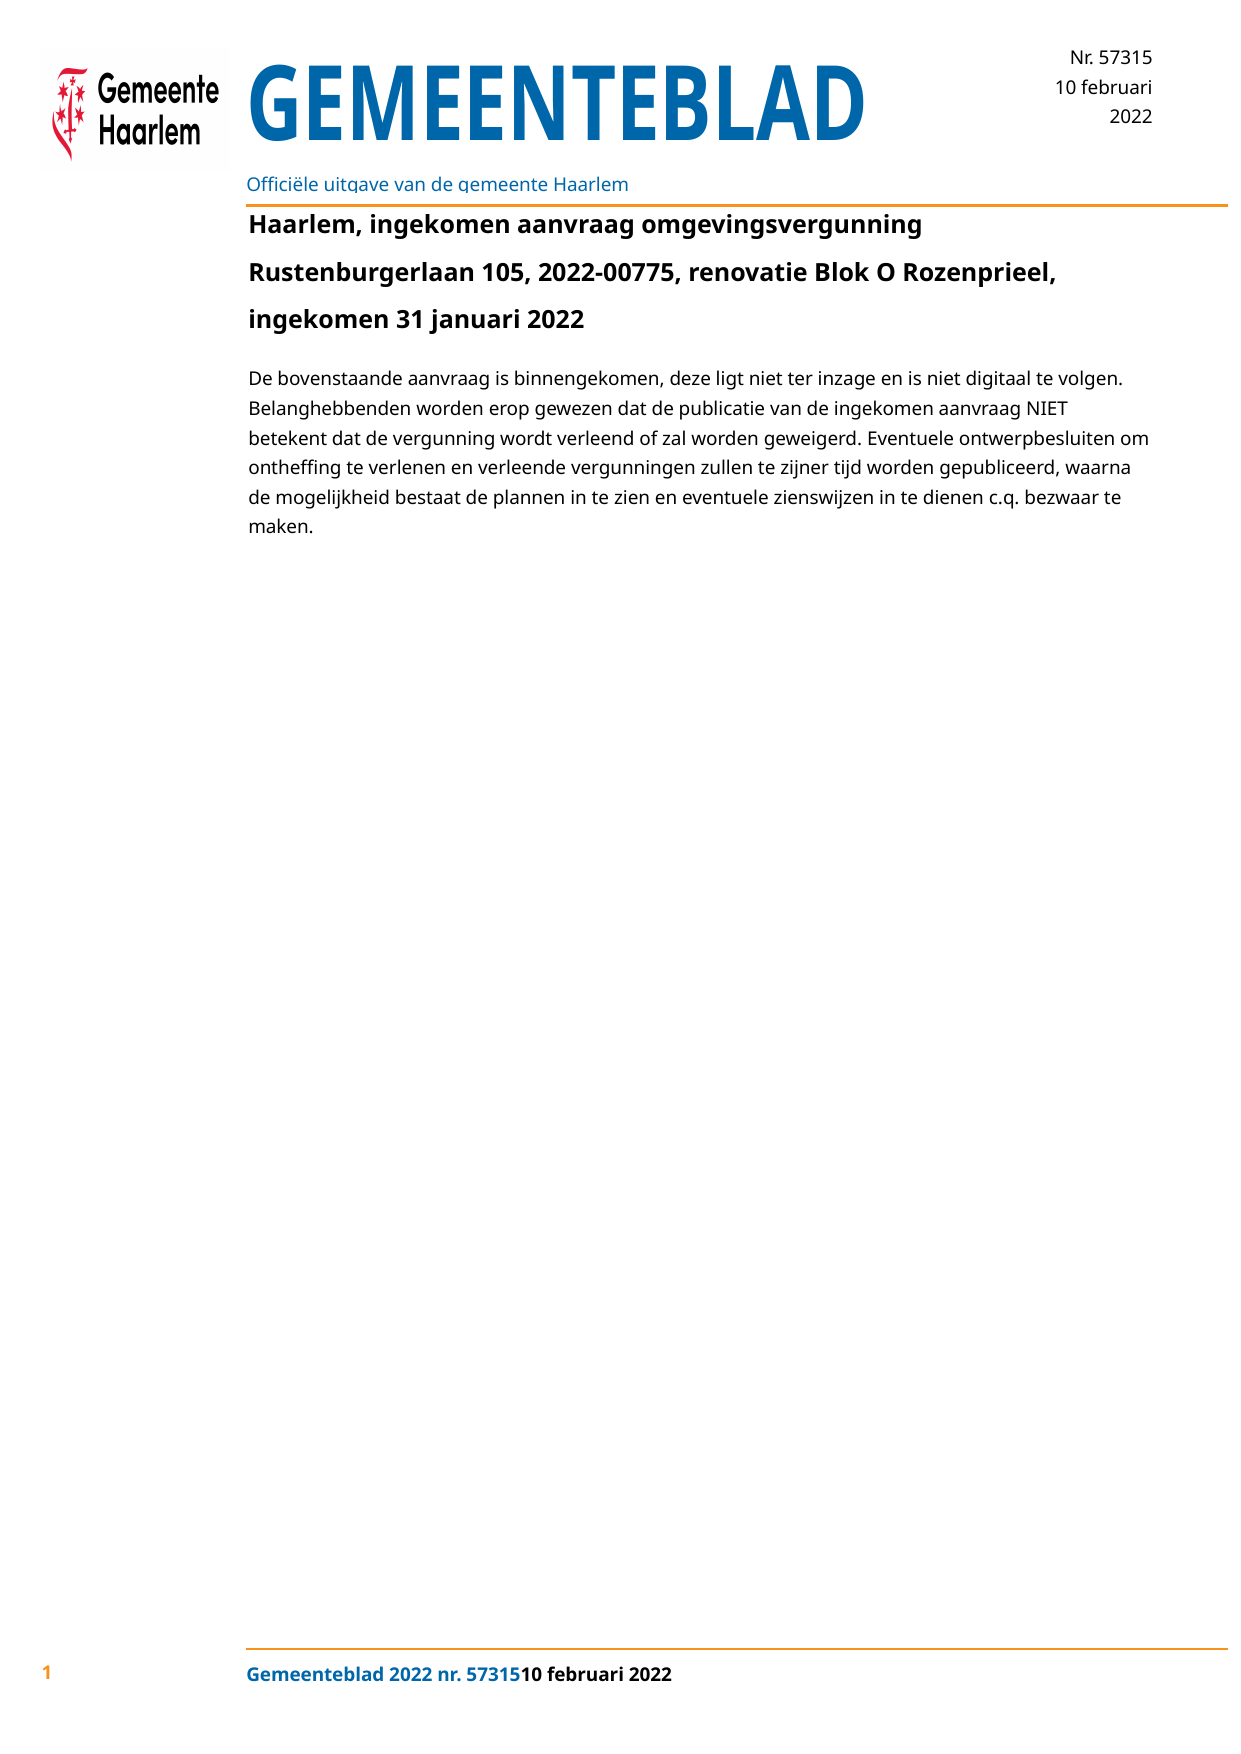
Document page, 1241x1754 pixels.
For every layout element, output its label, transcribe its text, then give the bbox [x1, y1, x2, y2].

picture [41, 47, 231, 172]
text Haarlem, ingekomen aanvraag omgevingsvergunning Rustenburgerlaan 105, 2022-00775, renovatie Blok O Rozenprieel, ingekomen 31 januari 2022 [248, 207, 1152, 336]
text De bovenstaande aanvraag is binnengekomen, deze ligt niet ter inzage en is niet digitaal te volgen. Belanghebbenden worden erop gewezen dat de publicatie van de ingekomen aanvraag NIET betekent dat de vergunning wordt verleend of zal worden geweigerd. Eventuele ontwerpbesluiten om ontheffing te verlenen en verleende vergunningen zullen te zijner tijd worden gepubliceerd, waarna de mogelijkheid bestaat de plannen in te zien en eventuele zienswijzen in te dienen c.q. bezwaar te maken. [248, 366, 1152, 539]
